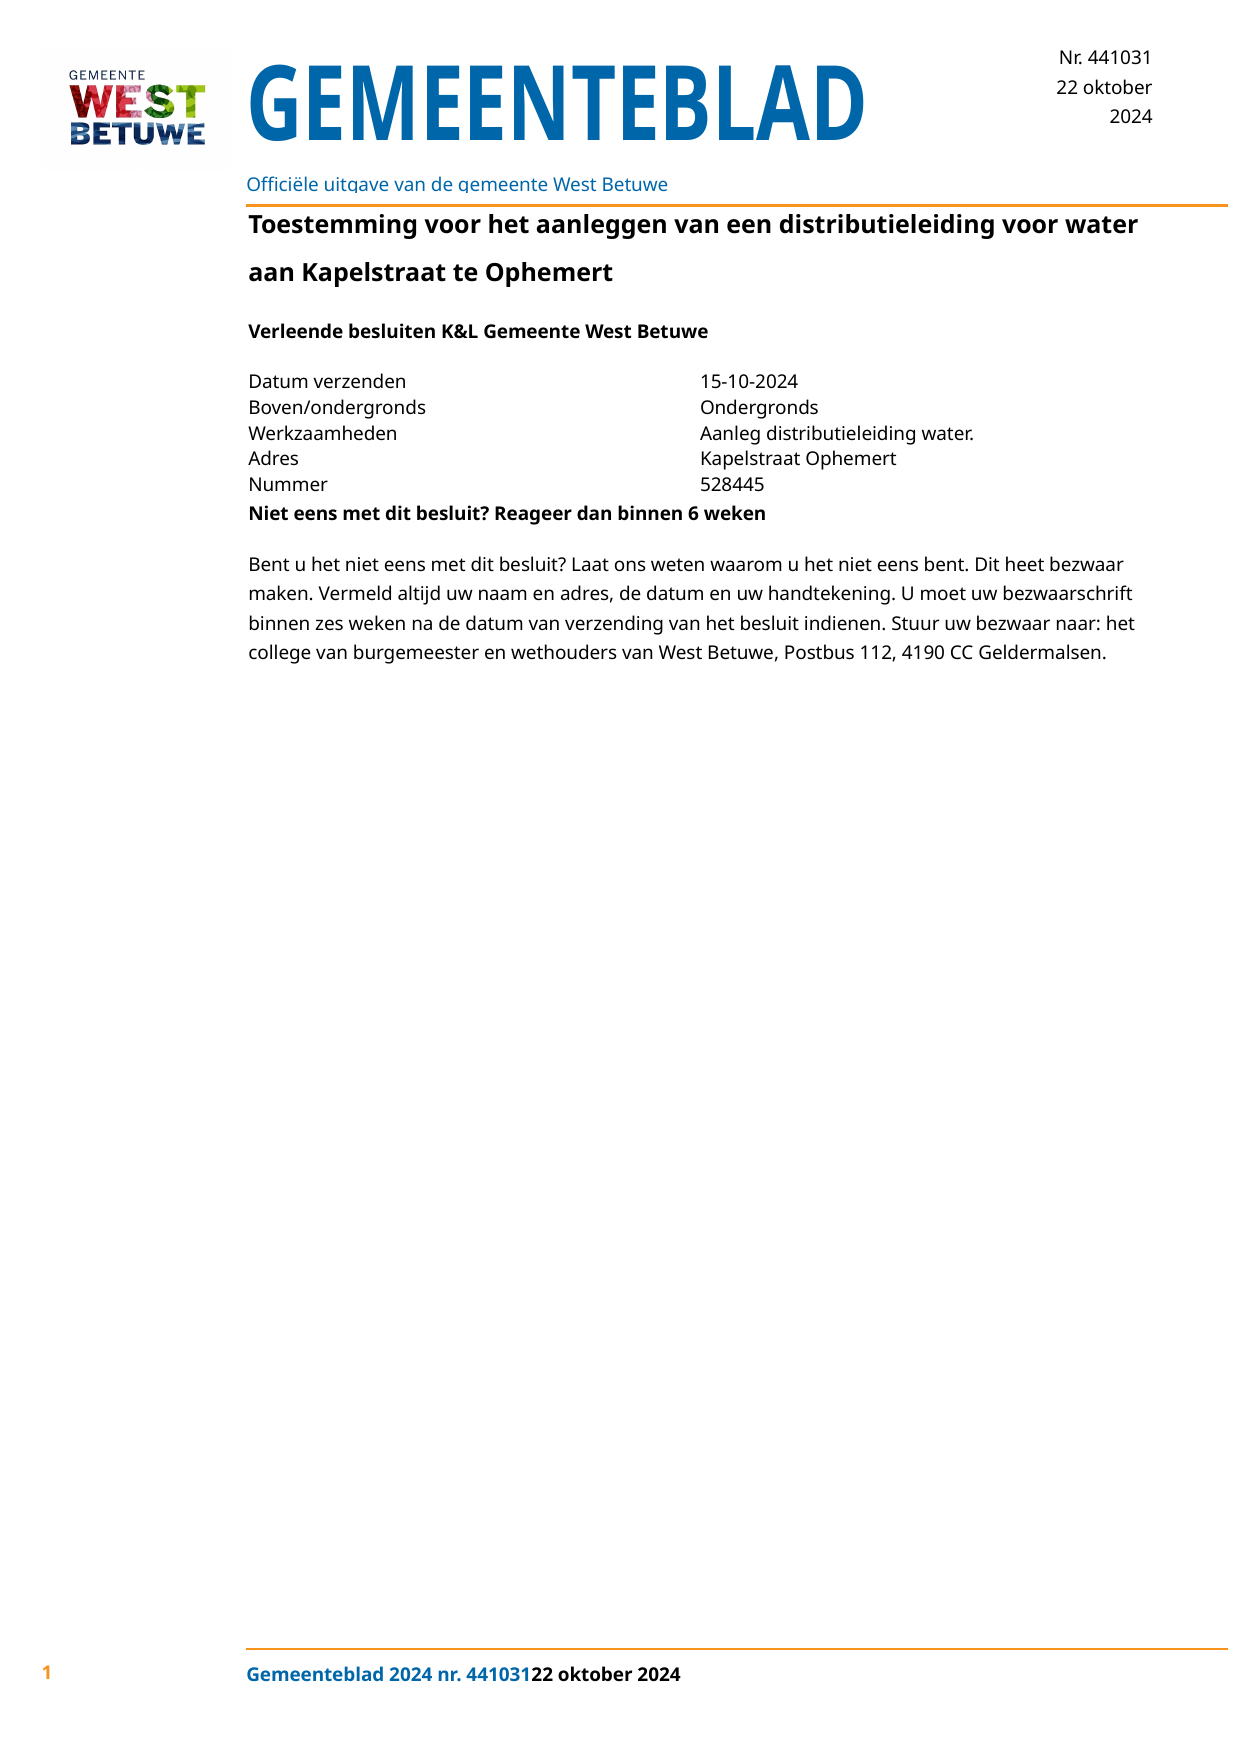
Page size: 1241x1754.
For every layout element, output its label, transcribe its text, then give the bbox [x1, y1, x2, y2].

table_header 15-10-2024 [700, 369, 1152, 394]
text Verleende besluiten K&L Gemeente West Betuwe [248, 318, 1152, 344]
table_cell Aanleg distributieleiding water. [700, 420, 1152, 446]
text Bent u het niet eens met dit besluit? Laat ons weten waarom u het niet eens bent. Dit heet bezwaar maken. Vermeld altijd uw naam en adres, de datum en uw handtekening. U moet uw bezwaarschrift binnen zes weken na de datum van verzending van het besluit indienen. Stuur uw bezwaar naar: het college van burgemeester en wethouders van West Betuwe, Postbus 112, 4190 CC Geldermalsen. [248, 551, 1152, 665]
table_cell Boven/ondergronds [248, 394, 700, 420]
text Toestemming voor het aanleggen van een distributieleiding voor water aan Kapelstraat te Ophemert [248, 207, 1152, 288]
table_cell Adres [248, 446, 700, 471]
table_cell 528445 [700, 471, 1152, 497]
picture [41, 47, 231, 172]
table_cell Kapelstraat Ophemert [700, 446, 1152, 471]
text Niet eens met dit besluit? Reageer dan binnen 6 weken [248, 500, 1152, 526]
table_cell Nummer [248, 471, 700, 497]
table_header Datum verzenden [248, 369, 700, 394]
table_cell Ondergronds [700, 394, 1152, 420]
table_cell Werkzaamheden [248, 420, 700, 446]
